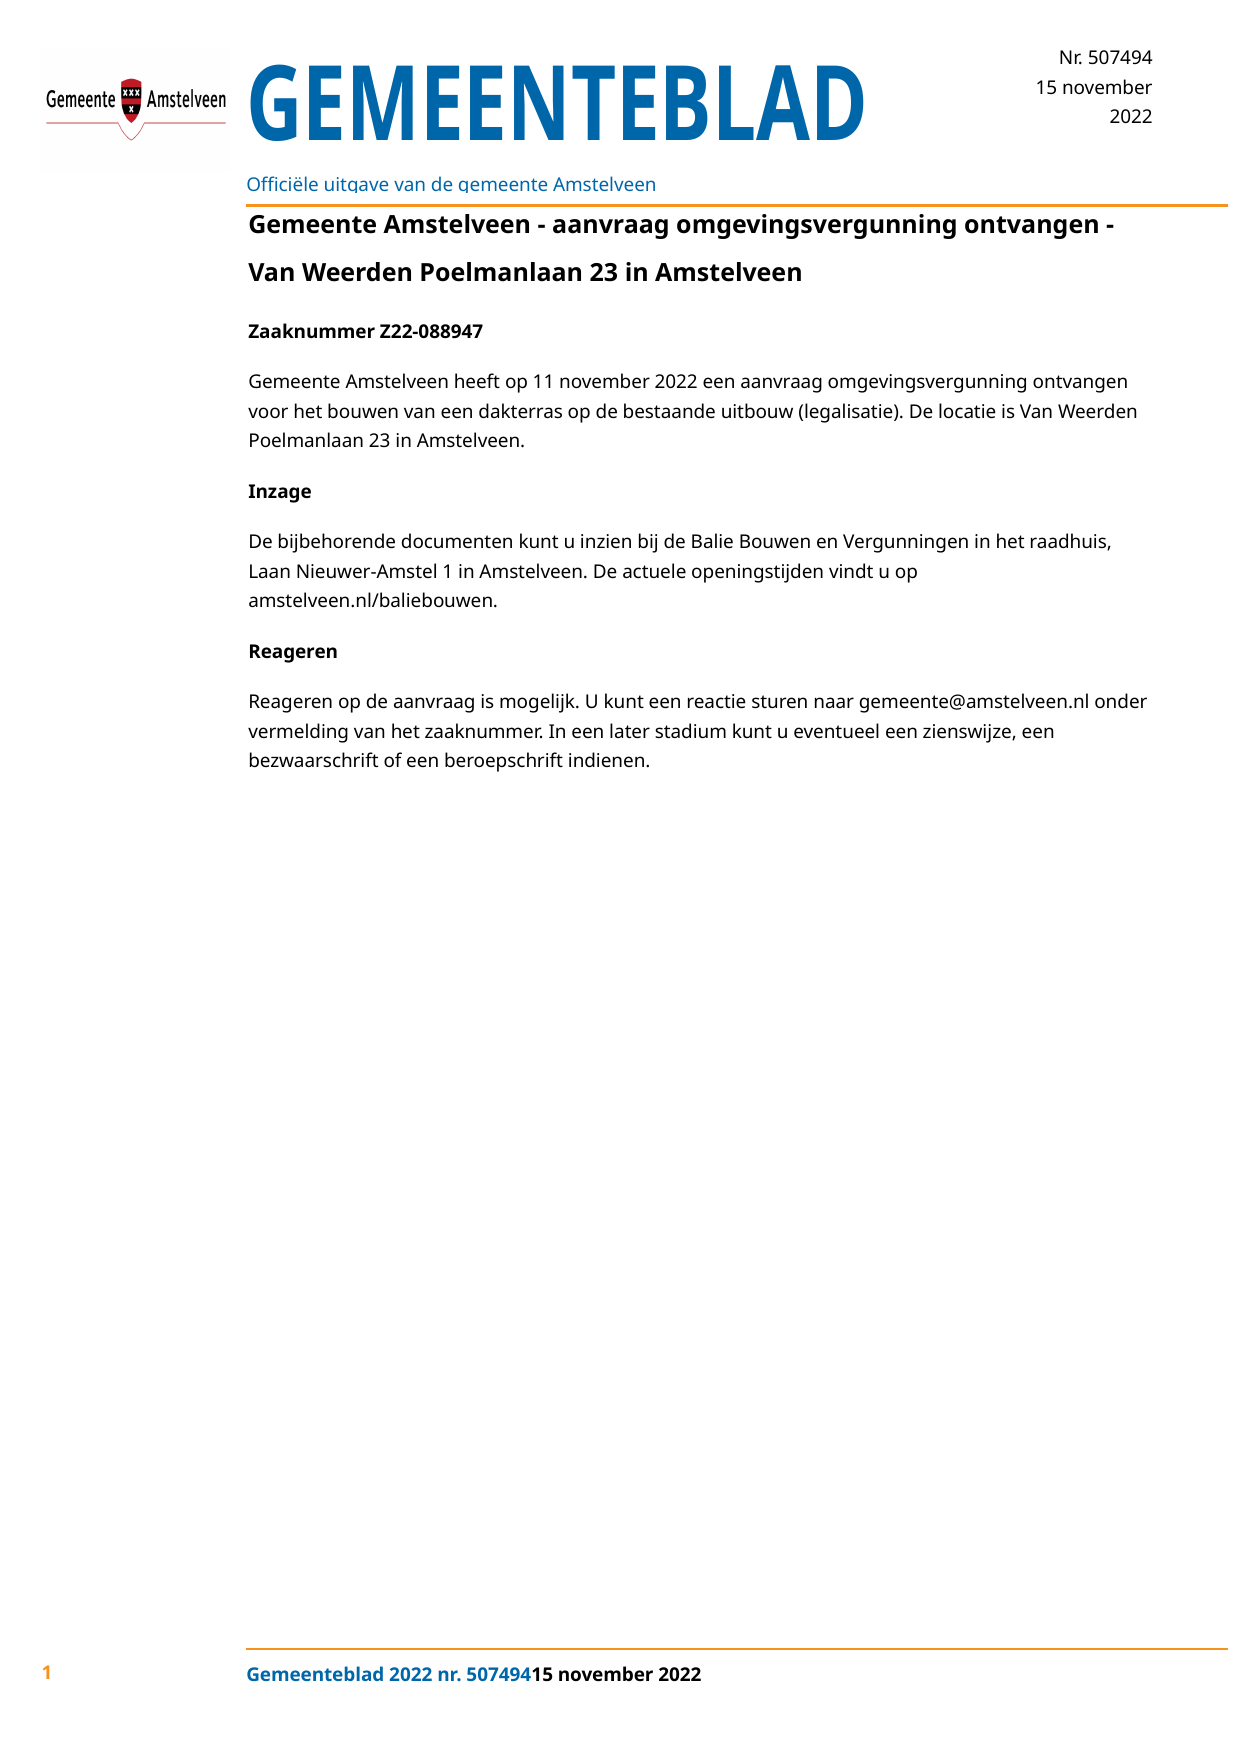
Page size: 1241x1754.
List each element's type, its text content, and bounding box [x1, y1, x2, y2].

text Gemeente Amstelveen - aanvraag omgevingsvergunning ontvangen - Van Weerden Poelmanlaan 23 in Amstelveen [248, 207, 1152, 288]
text Zaaknummer Z22-088947 [248, 318, 1152, 344]
text Inzage [248, 478, 1152, 504]
text Reageren [248, 638, 1152, 664]
text De bijbehorende documenten kunt u inzien bij de Balie Bouwen en Vergunningen in het raadhuis, Laan Nieuwer-Amstel 1 in Amstelveen. De actuele openingstijden vindt u op amstelveen.nl/baliebouwen. [248, 528, 1152, 613]
text Reageren op de aanvraag is mogelijk. U kunt een reactie sturen naar gemeente@amstelveen.nl onder vermelding van het zaaknummer. In een later stadium kunt u eventueel een zienswijze, een bezwaarschrift of een beroepschrift indienen. [248, 688, 1152, 773]
text Gemeente Amstelveen heeft op 11 november 2022 een aanvraag omgevingsvergunning ontvangen voor het bouwen van een dakterras op de bestaande uitbouw (legalisatie). De locatie is Van Weerden Poelmanlaan 23 in Amstelveen. [248, 368, 1152, 453]
picture [41, 47, 231, 172]
